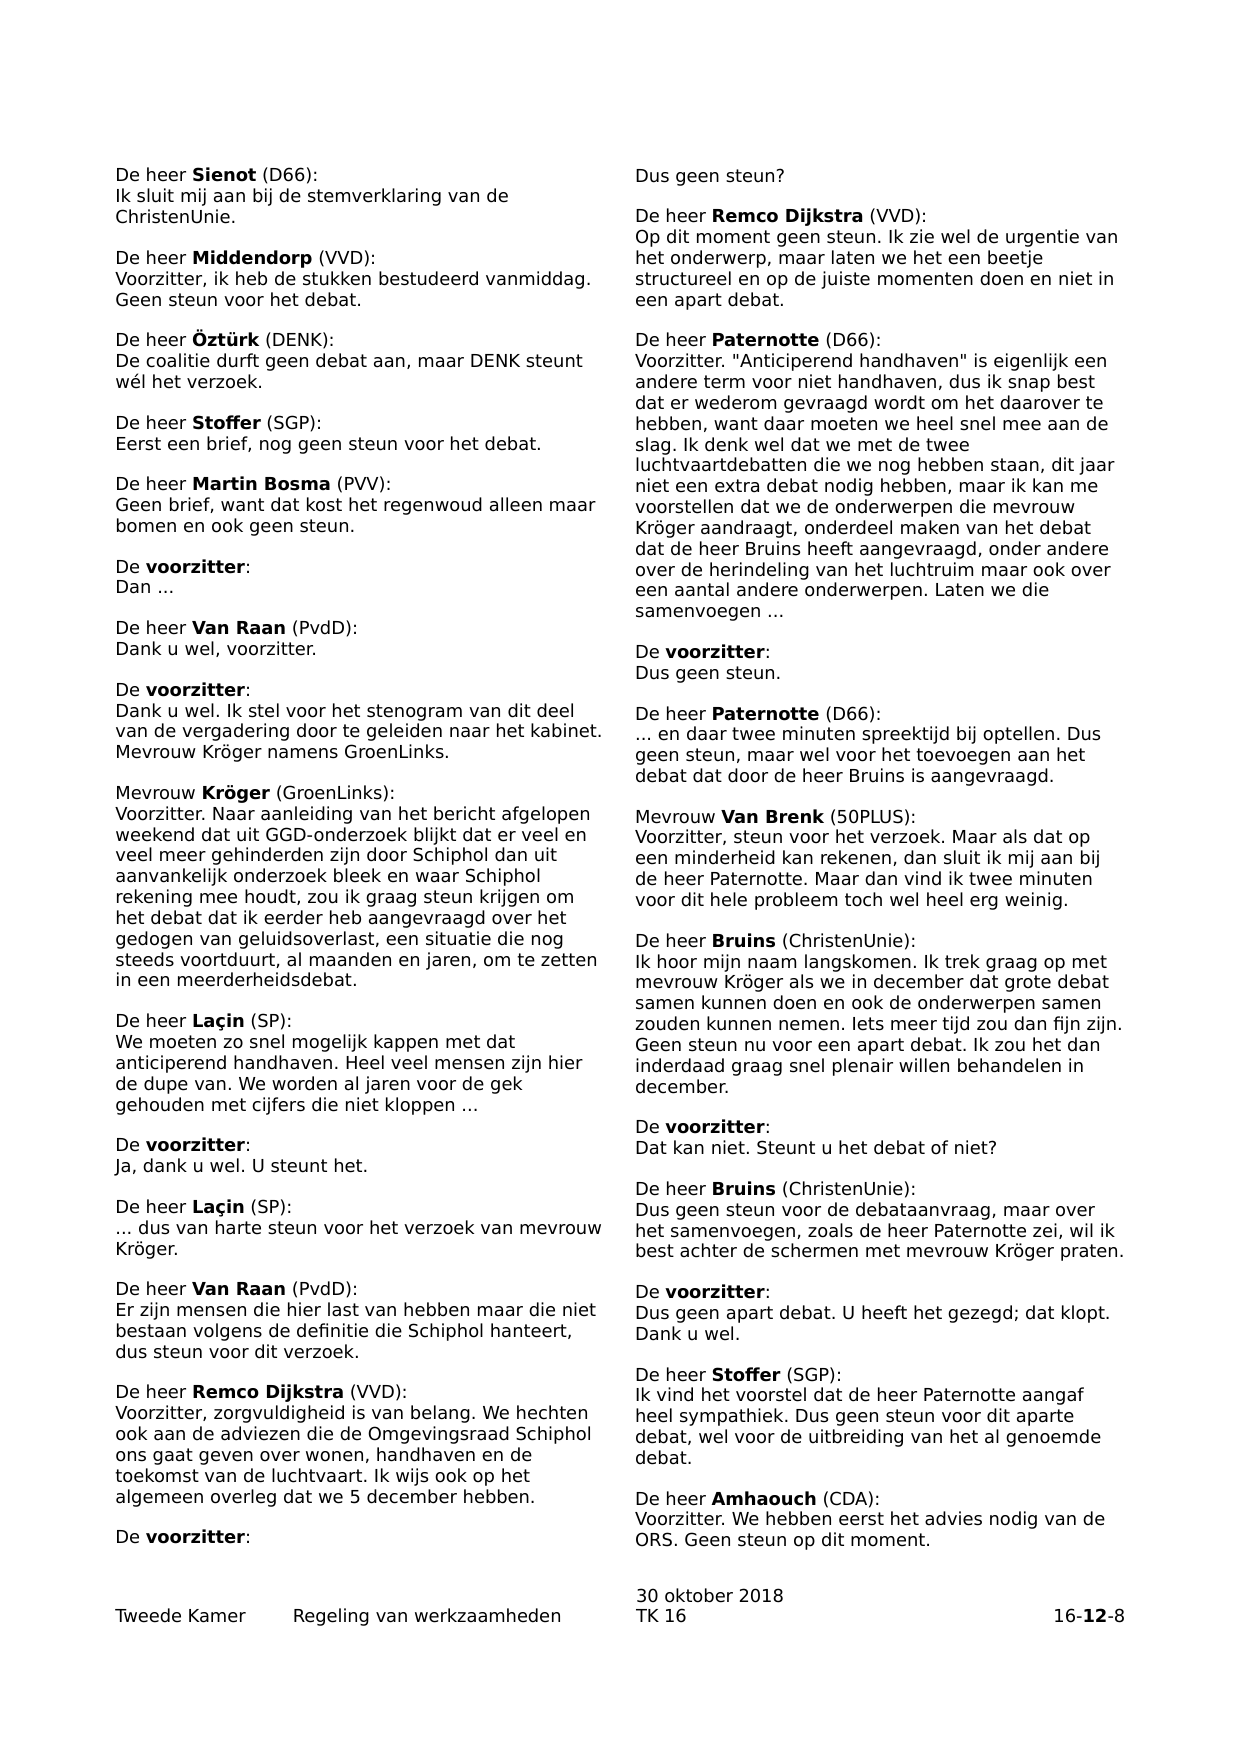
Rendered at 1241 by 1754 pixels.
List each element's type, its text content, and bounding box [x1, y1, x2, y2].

text Ja, dank u wel. U steunt het. [115, 1156, 605, 1177]
text Geen brief, want dat kost het regenwoud alleen maar bomen en ook geen steun. [115, 495, 605, 536]
text Voorzitter, steun voor het verzoek. Maar als dat op een minderheid kan rekenen, dan sluit ik mij aan bij de heer Paternotte. Maar dan vind ik twee minuten voor dit hele probleem toch wel heel erg weinig. [635, 827, 1125, 911]
text Mevrouw Van Brenk (50PLUS): [635, 807, 1125, 827]
text De heer Stoffer (SGP): [635, 1364, 1125, 1385]
text Er zijn mensen die hier last van hebben maar die niet bestaan volgens de definitie die Schiphol hanteert, dus steun voor dit verzoek. [115, 1300, 605, 1362]
text De voorzitter: [115, 556, 605, 577]
text Dus geen steun. [635, 662, 1125, 683]
text De heer Paternotte (D66): [635, 330, 1125, 351]
text De coalitie durft geen debat aan, maar DENK steunt wél het verzoek. [115, 351, 605, 392]
text Ik vind het voorstel dat de heer Paternotte aangaf heel sympathiek. Dus geen steun voor dit aparte debat, wel voor de uitbreiding van het al genoemde debat. [635, 1385, 1125, 1468]
text De heer Van Raan (PvdD): [115, 1279, 605, 1300]
text Eerst een brief, nog geen steun voor het debat. [115, 433, 605, 454]
text De heer Laçin (SP): [115, 1011, 605, 1032]
text De heer Sienot (D66): [115, 165, 605, 186]
text Ik hoor mijn naam langskomen. Ik trek graag op met mevrouw Kröger als we in december dat grote debat samen kunnen doen en ook de onderwerpen samen zouden kunnen nemen. Iets meer tijd zou dan fijn zijn. Geen steun nu voor een apart debat. Ik zou het dan inderdaad graag snel plenair willen behandelen in december. [635, 951, 1125, 1097]
text Voorzitter. We hebben eerst het advies nodig van de ORS. Geen steun op dit moment. [635, 1509, 1125, 1551]
text De voorzitter: [115, 1527, 605, 1548]
text ... en daar twee minuten spreektijd bij optellen. Dus geen steun, maar wel voor het toevoegen aan het debat dat door de heer Bruins is aangevraagd. [635, 724, 1125, 787]
text Dus geen steun voor de debataanvraag, maar over het samenvoegen, zoals de heer Paternotte zei, wil ik best achter de schermen met mevrouw Kröger praten. [635, 1199, 1125, 1262]
text De heer Stoffer (SGP): [115, 412, 605, 433]
text Voorzitter, ik heb de stukken bestudeerd vanmiddag. Geen steun voor het debat. [115, 268, 605, 310]
text Dank u wel, voorzitter. [115, 639, 605, 659]
text Mevrouw Kröger namens GroenLinks. [115, 742, 605, 763]
text De heer Amhaouch (CDA): [635, 1488, 1125, 1509]
text De heer Laçin (SP): [115, 1197, 605, 1217]
text De voorzitter: [635, 1282, 1125, 1303]
text Voorzitter, zorgvuldigheid is van belang. We hechten ook aan de adviezen die de Omgevingsraad Schiphol ons gaat geven over wonen, handhaven en de toekomst van de luchtvaart. Ik wijs ook op het algemeen overleg dat we 5 december hebben. [115, 1403, 605, 1507]
text Ik sluit mij aan bij de stemverklaring van de ChristenUnie. [115, 186, 605, 228]
text De heer Middendorp (VVD): [115, 248, 605, 268]
text Mevrouw Kröger (GroenLinks): [115, 783, 605, 803]
text De heer Bruins (ChristenUnie): [635, 1179, 1125, 1199]
text De voorzitter: [115, 679, 605, 700]
text We moeten zo snel mogelijk kappen met dat anticiperend handhaven. Heel veel mensen zijn hier de dupe van. We worden al jaren voor de gek gehouden met cijfers die niet kloppen ... [115, 1032, 605, 1115]
text De heer Remco Dijkstra (VVD): [635, 206, 1125, 227]
text De heer Paternotte (D66): [635, 703, 1125, 724]
text Op dit moment geen steun. Ik zie wel de urgentie van het onderwerp, maar laten we het een beetje structureel en op de juiste momenten doen en niet in een apart debat. [635, 227, 1125, 310]
text Dus geen steun? [635, 165, 1125, 186]
text Voorzitter. Naar aanleiding van het bericht afgelopen weekend dat uit GGD-onderzoek blijkt dat er veel en veel meer gehinderden zijn door Schiphol dan uit aanvankelijk onderzoek bleek en waar Schiphol rekening mee houdt, zou ik graag steun krijgen om het debat dat ik eerder heb aangevraagd over het gedogen van geluidsoverlast, een situatie die nog steeds voortduurt, al maanden en jaren, om te zetten in een meerderheidsdebat. [115, 803, 605, 991]
text Dank u wel. Ik stel voor het stenogram van dit deel van de vergadering door te geleiden naar het kabinet. [115, 700, 605, 742]
text De heer Öztürk (DENK): [115, 330, 605, 351]
text De heer Remco Dijkstra (VVD): [115, 1382, 605, 1403]
text De voorzitter: [635, 642, 1125, 662]
text ... dus van harte steun voor het verzoek van mevrouw Kröger. [115, 1217, 605, 1259]
text De heer Van Raan (PvdD): [115, 618, 605, 639]
text Dus geen apart debat. U heeft het gezegd; dat klopt. Dank u wel. [635, 1303, 1125, 1344]
text Dan ... [115, 577, 605, 598]
text De voorzitter: [115, 1135, 605, 1156]
text De heer Bruins (ChristenUnie): [635, 931, 1125, 951]
text De voorzitter: [635, 1117, 1125, 1138]
text Voorzitter. "Anticiperend handhaven" is eigenlijk een andere term voor niet handhaven, dus ik snap best dat er wederom gevraagd wordt om het daarover te hebben, want daar moeten we heel snel mee aan de slag. Ik denk wel dat we met de twee luchtvaartdebatten die we nog hebben staan, dit jaar niet een extra debat nodig hebben, maar ik kan me voorstellen dat we de onderwerpen die mevrouw Kröger aandraagt, onderdeel maken van het debat dat de heer Bruins heeft aangevraagd, onder andere over de herindeling van het luchtruim maar ook over een aantal andere onderwerpen. Laten we die samenvoegen ... [635, 351, 1125, 622]
text De heer Martin Bosma (PVV): [115, 474, 605, 495]
text Dat kan niet. Steunt u het debat of niet? [635, 1138, 1125, 1159]
